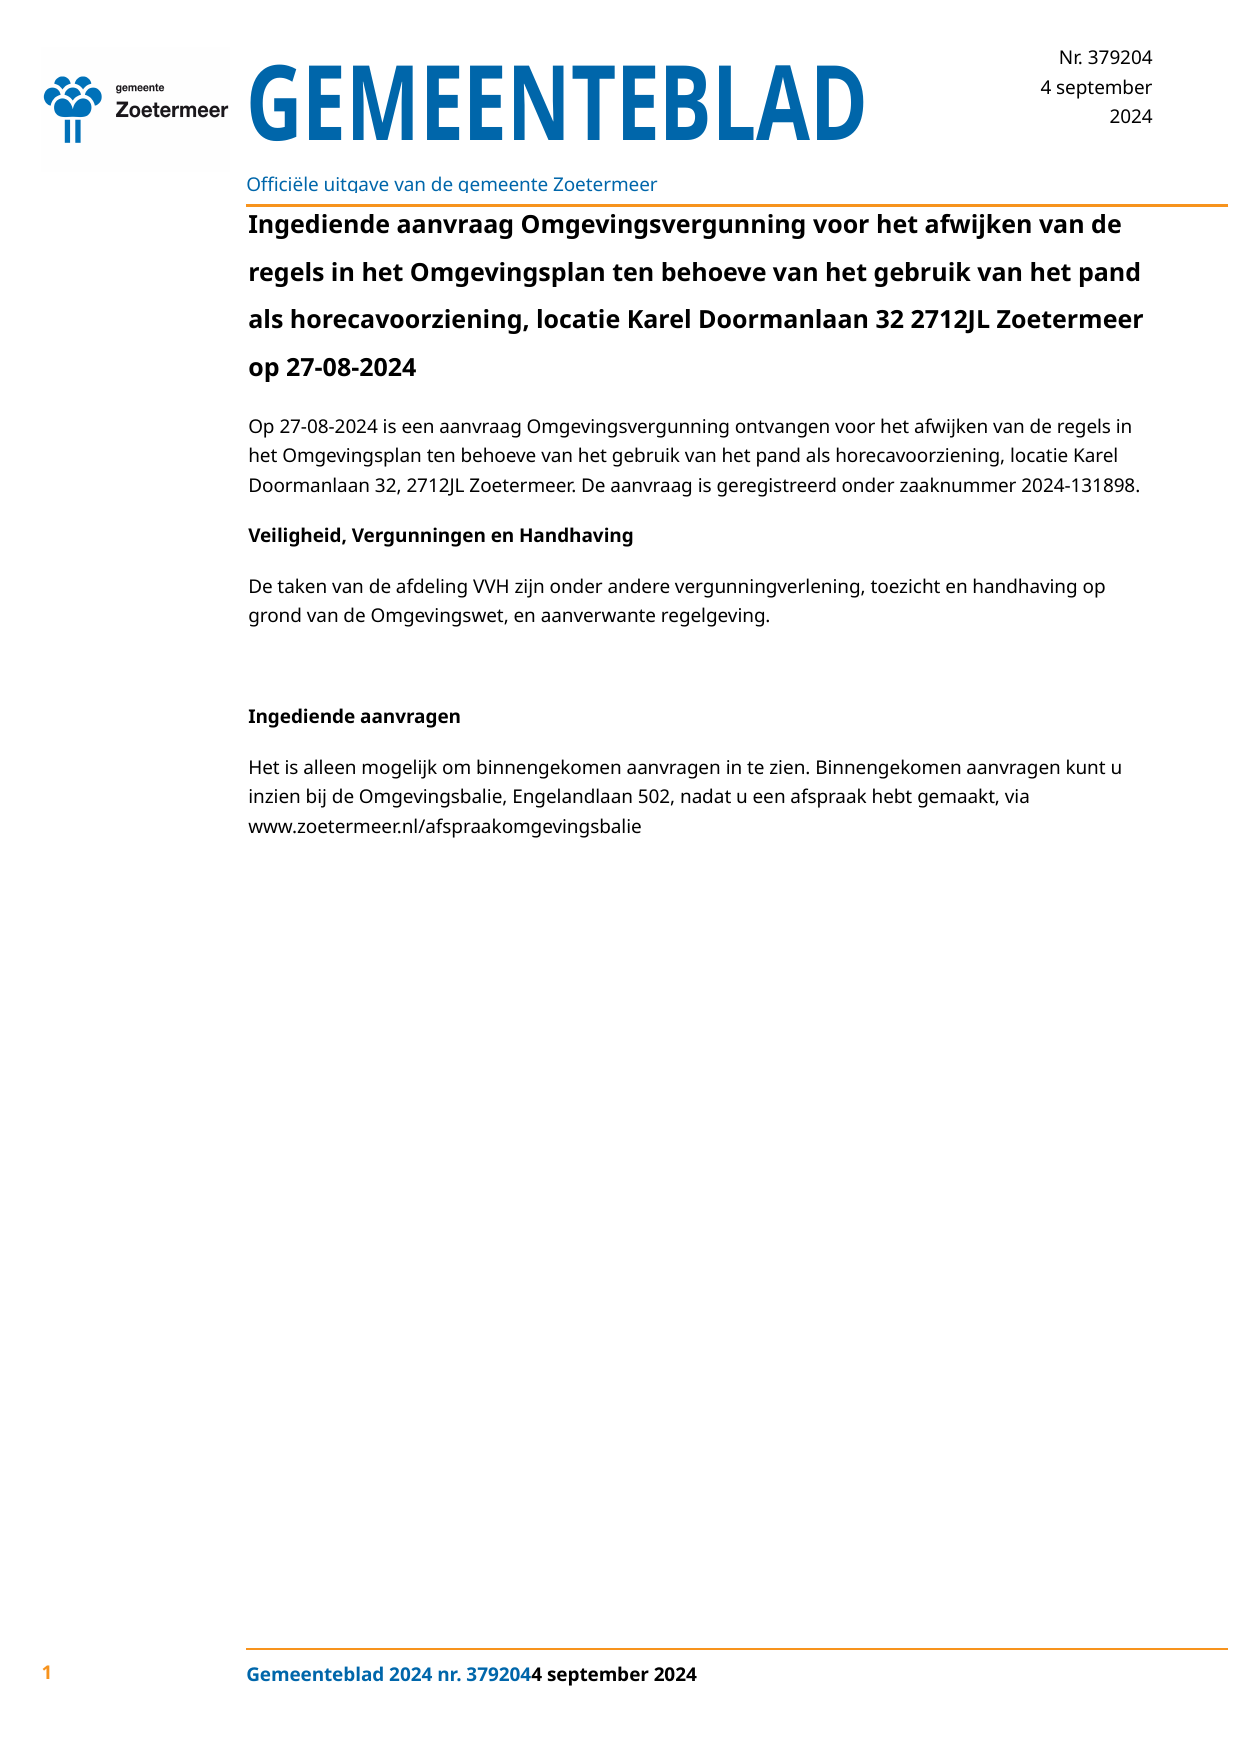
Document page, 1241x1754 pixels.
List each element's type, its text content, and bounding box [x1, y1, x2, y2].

text Ingediende aanvraag Omgevingsvergunning voor het afwijken van de regels in het Omgevingsplan ten behoeve van het gebruik van het pand als horecavoorziening, locatie Karel Doormanlaan 32 2712JL Zoetermeer op 27-08-2024 [248, 207, 1152, 384]
text De taken van de afdeling VVH zijn onder andere vergunningverlening, toezicht en handhaving op grond van de Omgevingswet, en aanverwante regelgeving. [248, 573, 1152, 628]
picture [41, 47, 231, 172]
text Ingediende aanvragen [248, 703, 1152, 729]
text Het is alleen mogelijk om binnengekomen aanvragen in te zien. Binnengekomen aanvragen kunt u inzien bij de Omgevingsbalie, Engelandlaan 502, nadat u een afspraak hebt gemaakt, via www.zoetermeer.nl/afspraakomgevingsbalie [248, 754, 1152, 839]
text Op 27-08-2024 is een aanvraag Omgevingsvergunning ontvangen voor het afwijken van de regels in het Omgevingsplan ten behoeve van het gebruik van het pand als horecavoorziening, locatie Karel Doormanlaan 32, 2712JL Zoetermeer. De aanvraag is geregistreerd onder zaaknummer 2024-131898. [248, 413, 1152, 498]
text Veiligheid, Vergunningen en Handhaving [248, 523, 1152, 548]
